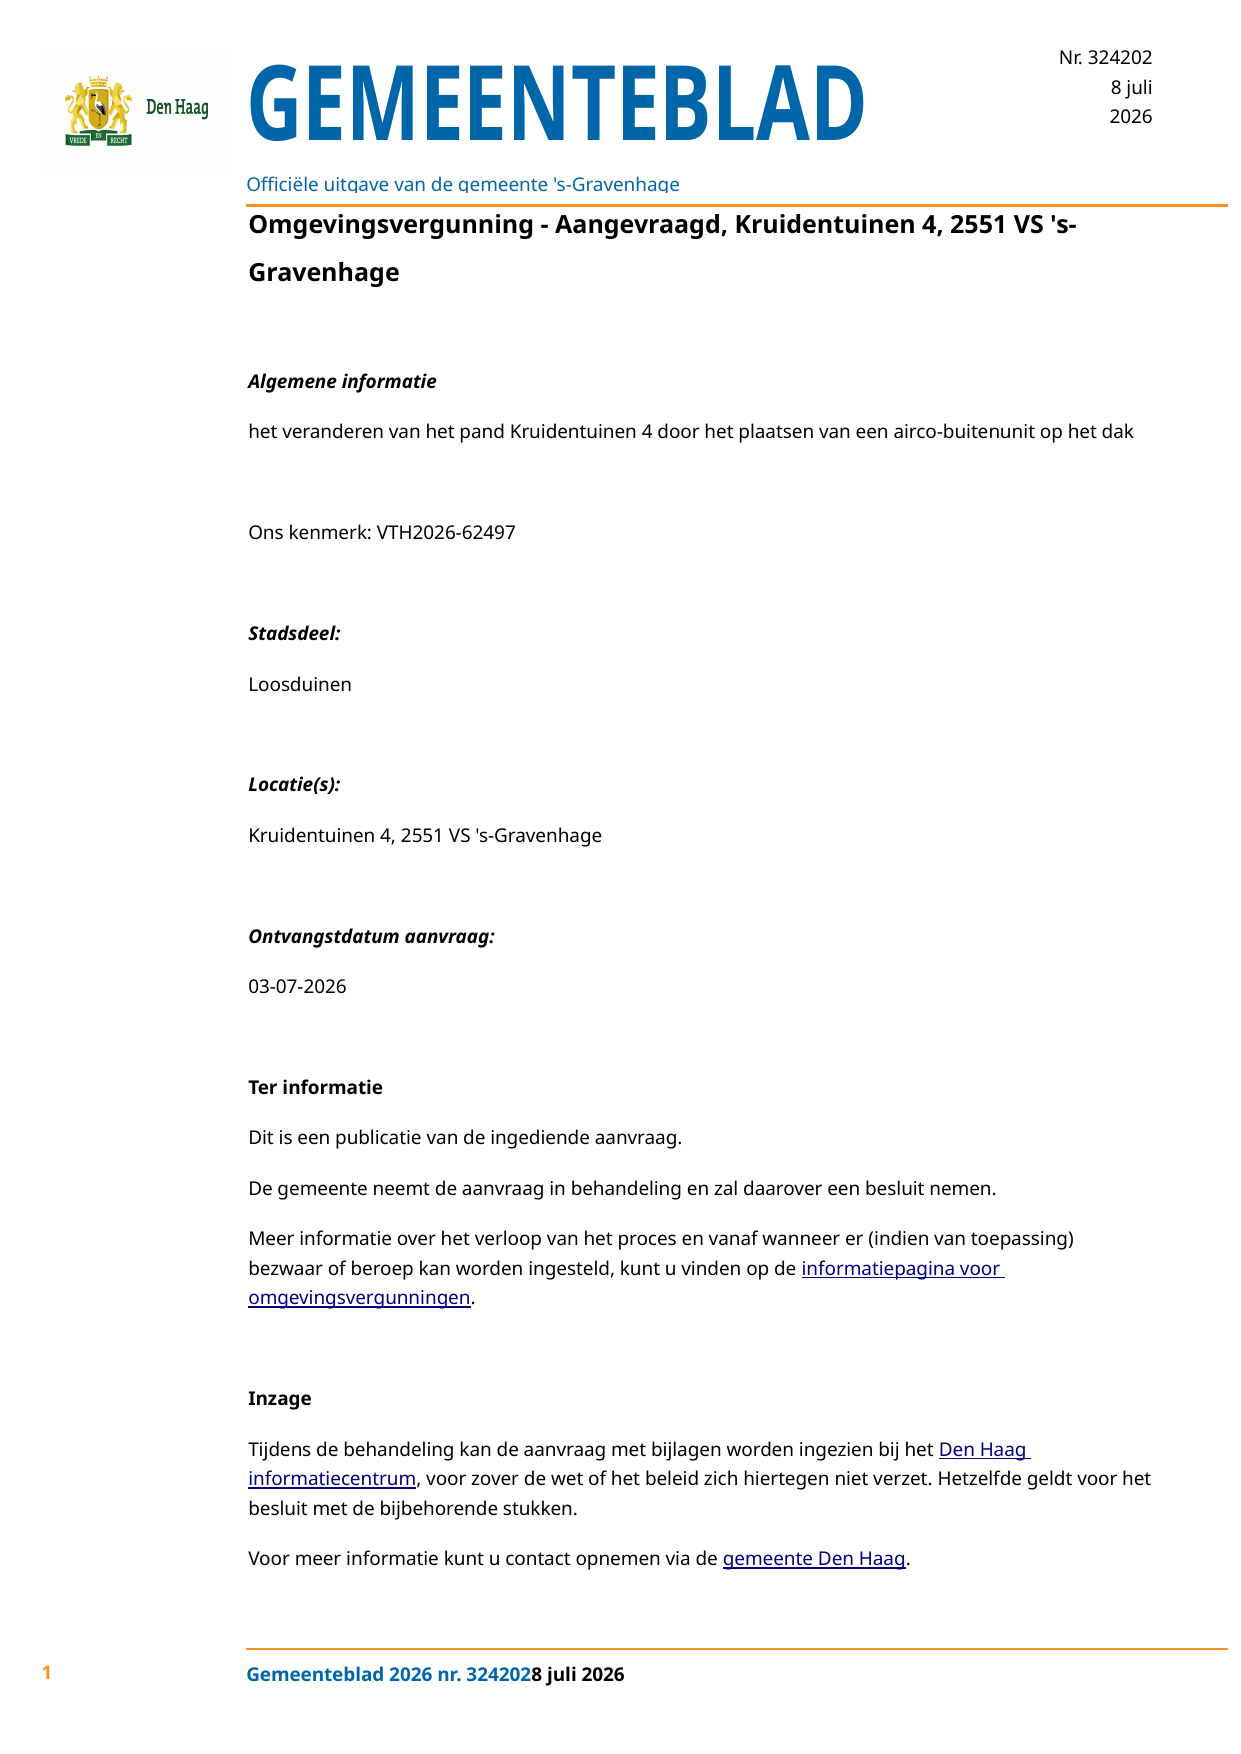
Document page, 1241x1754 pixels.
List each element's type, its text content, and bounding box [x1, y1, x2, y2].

text Ons kenmerk: VTH2026-62497 [248, 519, 1152, 545]
text Meer informatie over het verloop van het proces en vanaf wanneer er (indien van toepassing) bezwaar of beroep kan worden ingesteld, kunt u vinden op de informatiepagina voor omgevingsvergunningen. [248, 1225, 1152, 1310]
text Voor meer informatie kunt u contact opnemen via de gemeente Den Haag. [248, 1545, 1152, 1571]
text Locatie(s): [248, 772, 1152, 797]
text Ontvangstdatum aanvraag: [248, 923, 1152, 949]
picture [41, 47, 231, 172]
text Kruidentuinen 4, 2551 VS 's-Gravenhage [248, 822, 1152, 848]
text Loosduinen [248, 671, 1152, 697]
text Dit is een publicatie van de ingediende aanvraag. [248, 1124, 1152, 1150]
text Tijdens de behandeling kan de aanvraag met bijlagen worden ingezien bij het Den Haag informatiecentrum, voor zover de wet of het beleid zich hiertegen niet verzet. Hetzelfde geldt voor het besluit met de bijbehorende stukken. [248, 1436, 1152, 1521]
text Inzage [248, 1385, 1152, 1411]
text Stadsdeel: [248, 620, 1152, 646]
text Ter informatie [248, 1074, 1152, 1100]
text 03-07-2026 [248, 973, 1152, 999]
text het veranderen van het pand Kruidentuinen 4 door het plaatsen van een airco-buitenunit op het dak [248, 419, 1152, 444]
text De gemeente neemt de aanvraag in behandeling en zal daarover een besluit nemen. [248, 1175, 1152, 1201]
text Omgevingsvergunning - Aangevraagd, Kruidentuinen 4, 2551 VS 's-Gravenhage [248, 207, 1152, 288]
text Algemene informatie [248, 368, 1152, 394]
